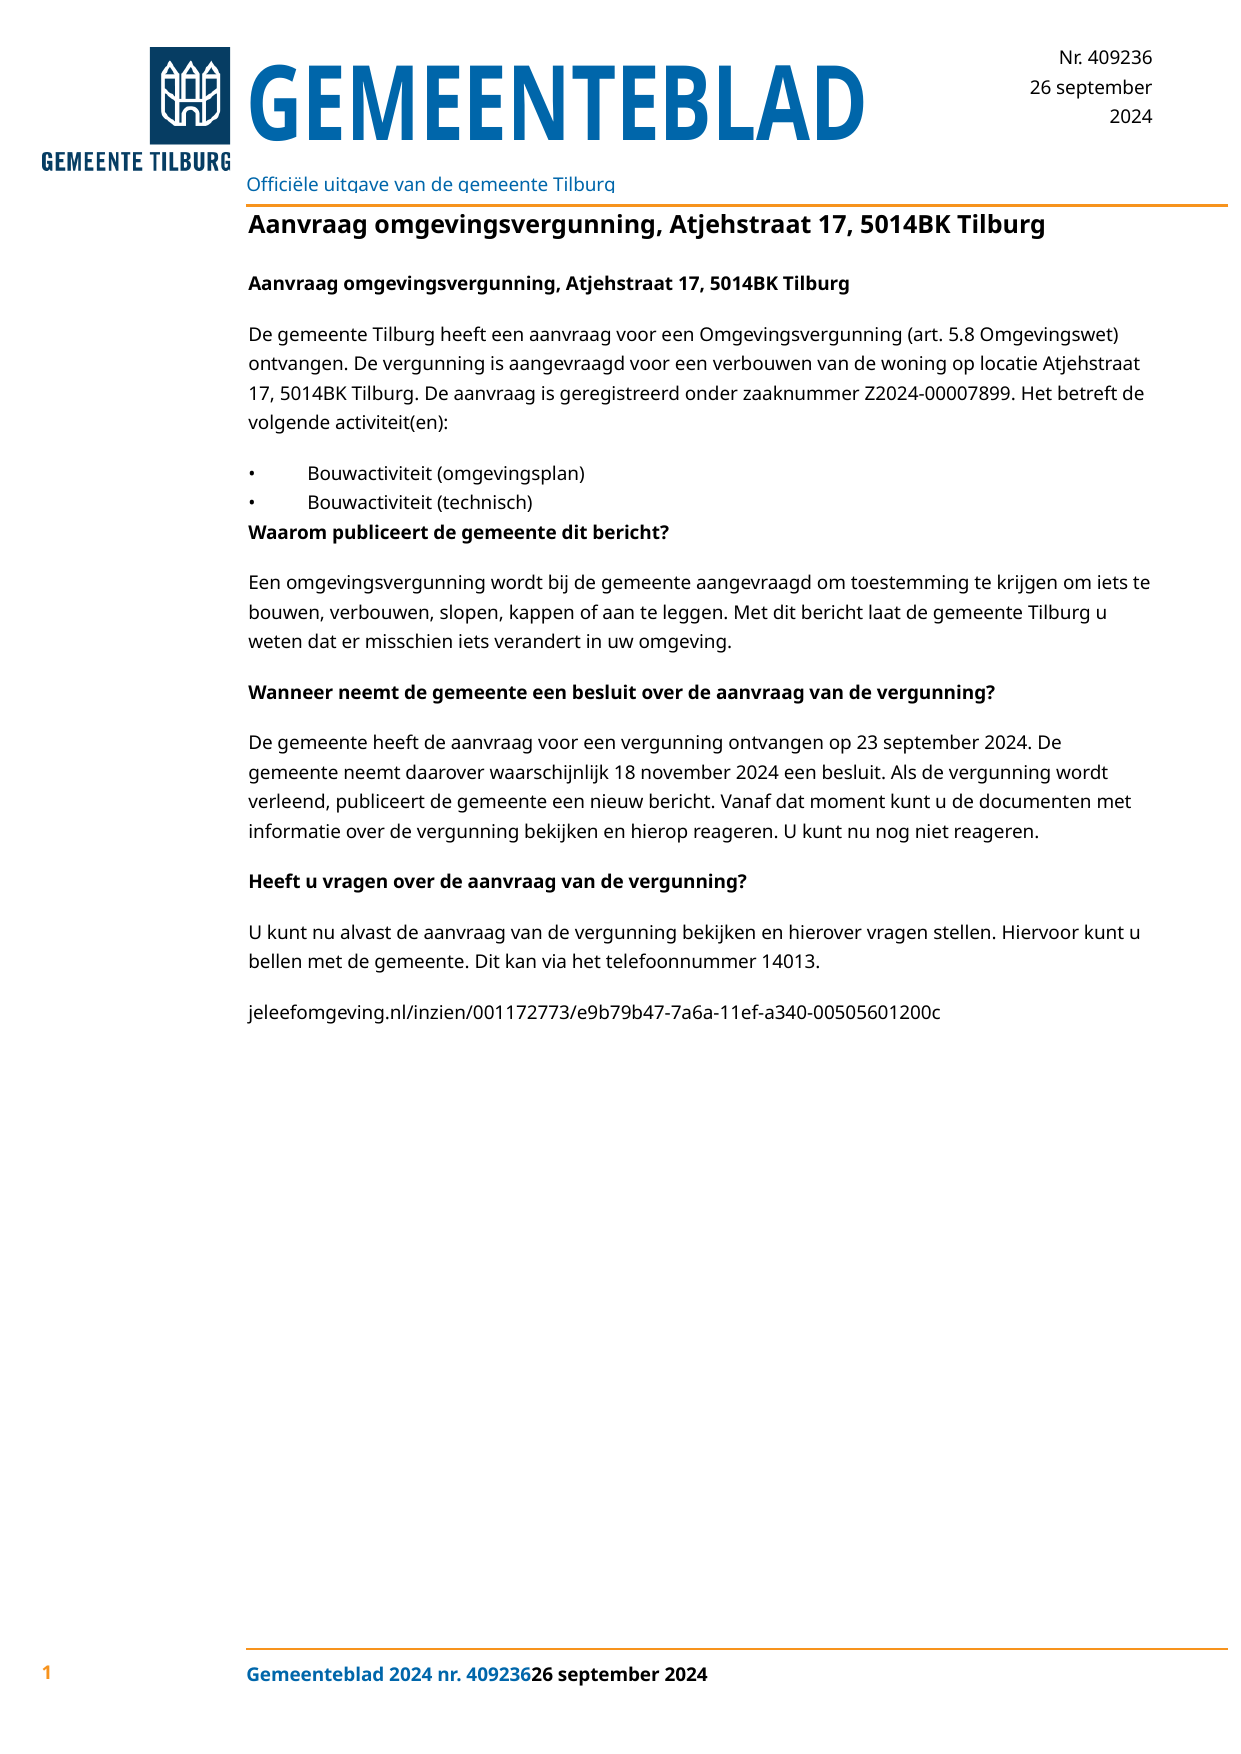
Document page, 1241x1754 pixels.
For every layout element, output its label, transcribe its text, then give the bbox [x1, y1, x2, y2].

text jeleefomgeving.nl/inzien/001172773/e9b79b47-7a6a-11ef-a340-00505601200c [248, 999, 1152, 1025]
text U kunt nu alvast de aanvraag van de vergunning bekijken en hierover vragen stellen. Hiervoor kunt u bellen met de gemeente. Dit kan via het telefoonnummer 14013. [248, 919, 1152, 974]
text Wanneer neemt de gemeente een besluit over de aanvraag van de vergunning? [248, 679, 1152, 705]
text Heeft u vragen over de aanvraag van de vergunning? [248, 869, 1152, 894]
text Waarom publiceert de gemeente dit bericht? [248, 519, 1152, 545]
list Bouwactiviteit (technisch) [248, 489, 1152, 515]
text Aanvraag omgevingsvergunning, Atjehstraat 17, 5014BK Tilburg [248, 270, 1152, 296]
text Een omgevingsvergunning wordt bij de gemeente aangevraagd om toestemming te krijgen om iets te bouwen, verbouwen, slopen, kappen of aan te leggen. Met dit bericht laat de gemeente Tilburg u weten dat er misschien iets verandert in uw omgeving. [248, 569, 1152, 654]
list Bouwactiviteit (omgevingsplan) [248, 460, 1152, 486]
text De gemeente heeft de aanvraag voor een vergunning ontvangen op 23 september 2024. De gemeente neemt daarover waarschijnlijk 18 november 2024 een besluit. Als de vergunning wordt verleend, publiceert de gemeente een nieuw bericht. Vanaf dat moment kunt u de documenten met informatie over de vergunning bekijken en hierop reageren. U kunt nu nog niet reageren. [248, 729, 1152, 844]
picture [41, 47, 231, 172]
text De gemeente Tilburg heeft een aanvraag voor een Omgevingsvergunning (art. 5.8 Omgevingswet) ontvangen. De vergunning is aangevraagd voor een verbouwen van de woning op locatie Atjehstraat 17, 5014BK Tilburg. De aanvraag is geregistreerd onder zaaknummer Z2024-00007899. Het betreft de volgende activiteit(en): [248, 321, 1152, 435]
text Aanvraag omgevingsvergunning, Atjehstraat 17, 5014BK Tilburg [248, 207, 1152, 241]
